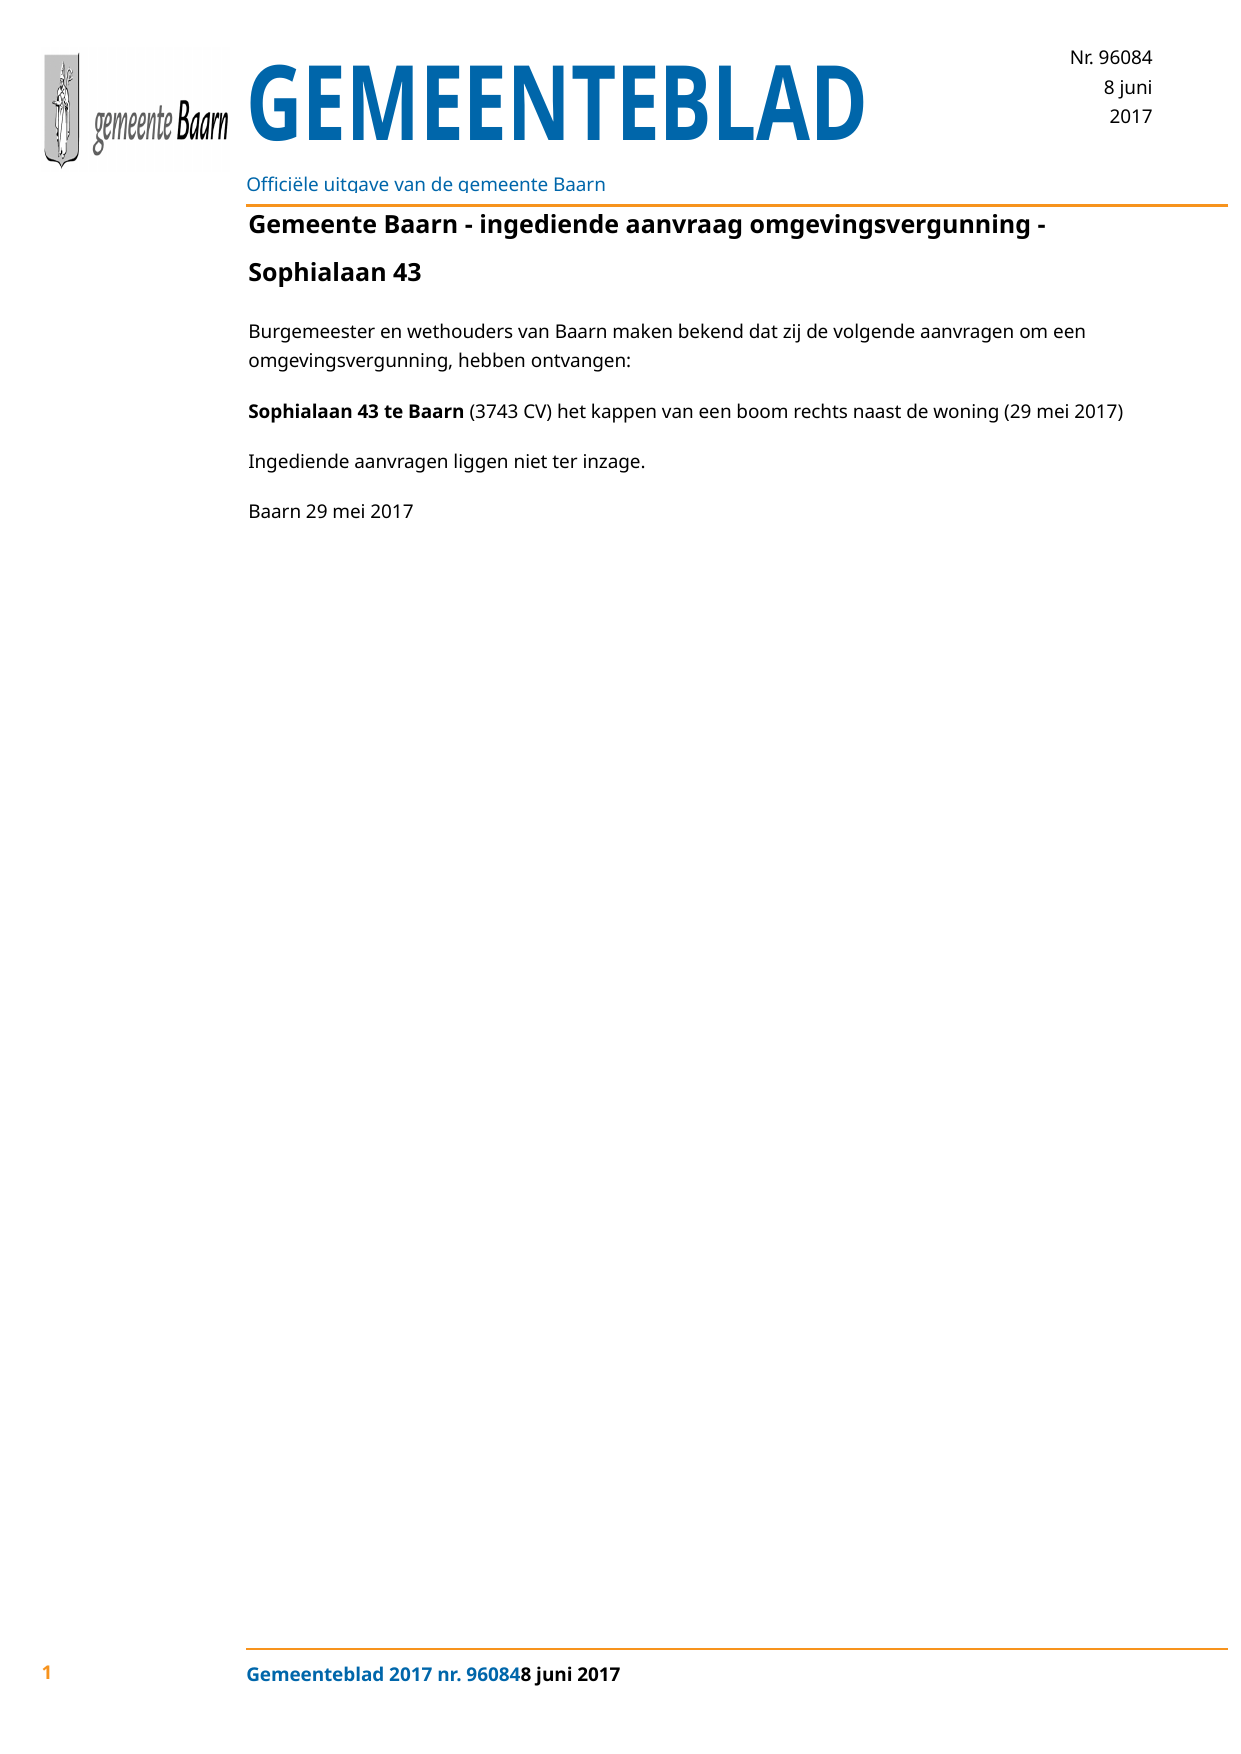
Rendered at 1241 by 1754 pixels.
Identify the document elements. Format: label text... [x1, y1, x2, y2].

text Baarn 29 mei 2017 [248, 499, 1152, 524]
picture [41, 47, 231, 172]
text Ingediende aanvragen liggen niet ter inzage. [248, 448, 1152, 474]
text Sophialaan 43 te Baarn (3743 CV) het kappen van een boom rechts naast de woning (29 mei 2017) [248, 398, 1152, 424]
text Gemeente Baarn - ingediende aanvraag omgevingsvergunning - Sophialaan 43 [248, 207, 1152, 288]
text Burgemeester en wethouders van Baarn maken bekend dat zij de volgende aanvragen om een omgevingsvergunning, hebben ontvangen: [248, 318, 1152, 373]
